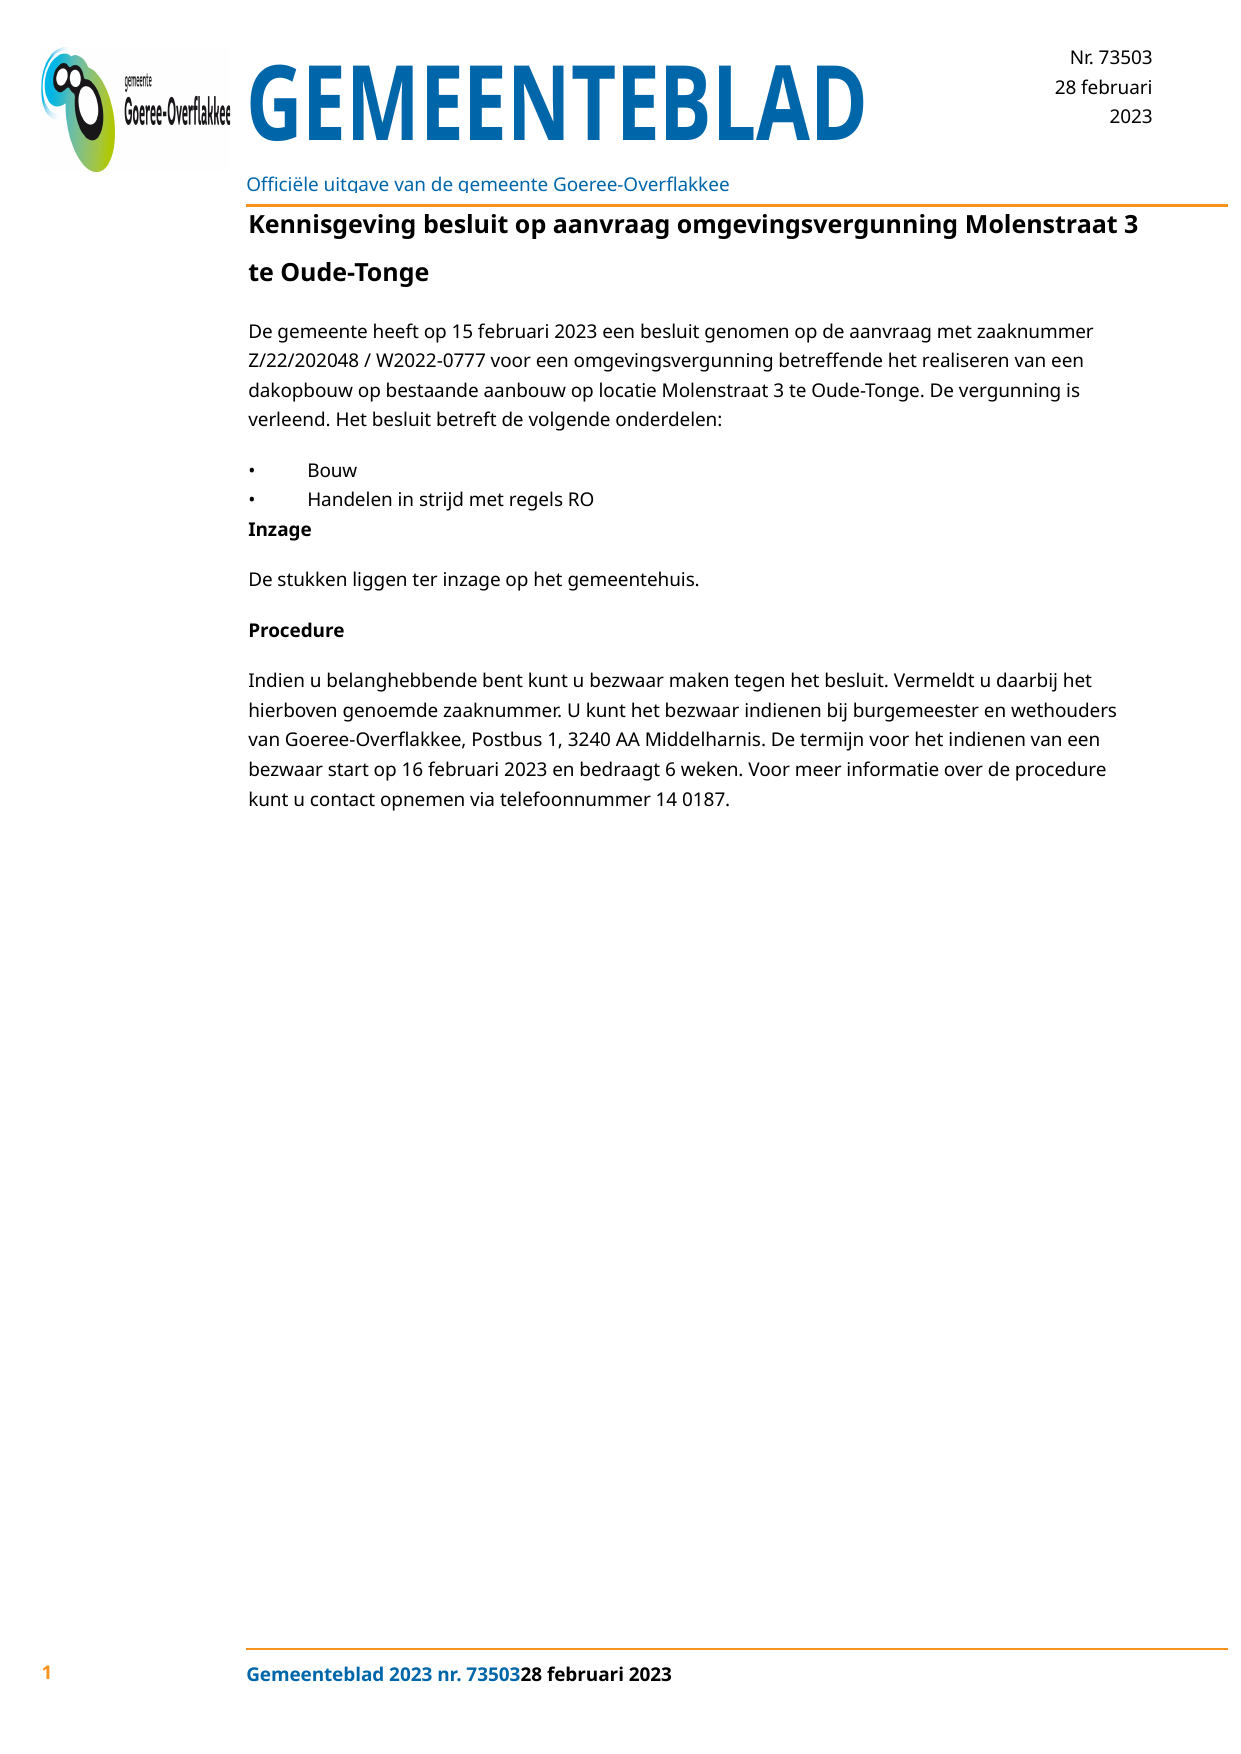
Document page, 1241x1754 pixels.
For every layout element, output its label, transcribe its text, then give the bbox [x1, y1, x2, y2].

text De gemeente heeft op 15 februari 2023 een besluit genomen op de aanvraag met zaaknummer Z/22/202048 / W2022-0777 voor een omgevingsvergunning betreffende het realiseren van een dakopbouw op bestaande aanbouw op locatie Molenstraat 3 te Oude-Tonge. De vergunning is verleend. Het besluit betreft de volgende onderdelen: [248, 318, 1152, 432]
text Indien u belanghebbende bent kunt u bezwaar maken tegen het besluit. Vermeldt u daarbij het hierboven genoemde zaaknummer. U kunt het bezwaar indienen bij burgemeester en wethouders van Goeree-Overflakkee, Postbus 1, 3240 AA Middelharnis. De termijn voor het indienen van een bezwaar start op 16 februari 2023 en bedraagt 6 weken. Voor meer informatie over de procedure kunt u contact opnemen via telefoonnummer 14 0187. [248, 667, 1152, 812]
text De stukken liggen ter inzage op het gemeentehuis. [248, 567, 1152, 592]
text Procedure [248, 617, 1152, 643]
picture [41, 47, 231, 172]
text Kennisgeving besluit op aanvraag omgevingsvergunning Molenstraat 3 te Oude-Tonge [248, 207, 1152, 288]
list Bouw [248, 457, 1152, 483]
text Inzage [248, 516, 1152, 542]
list Handelen in strijd met regels RO [248, 487, 1152, 512]
